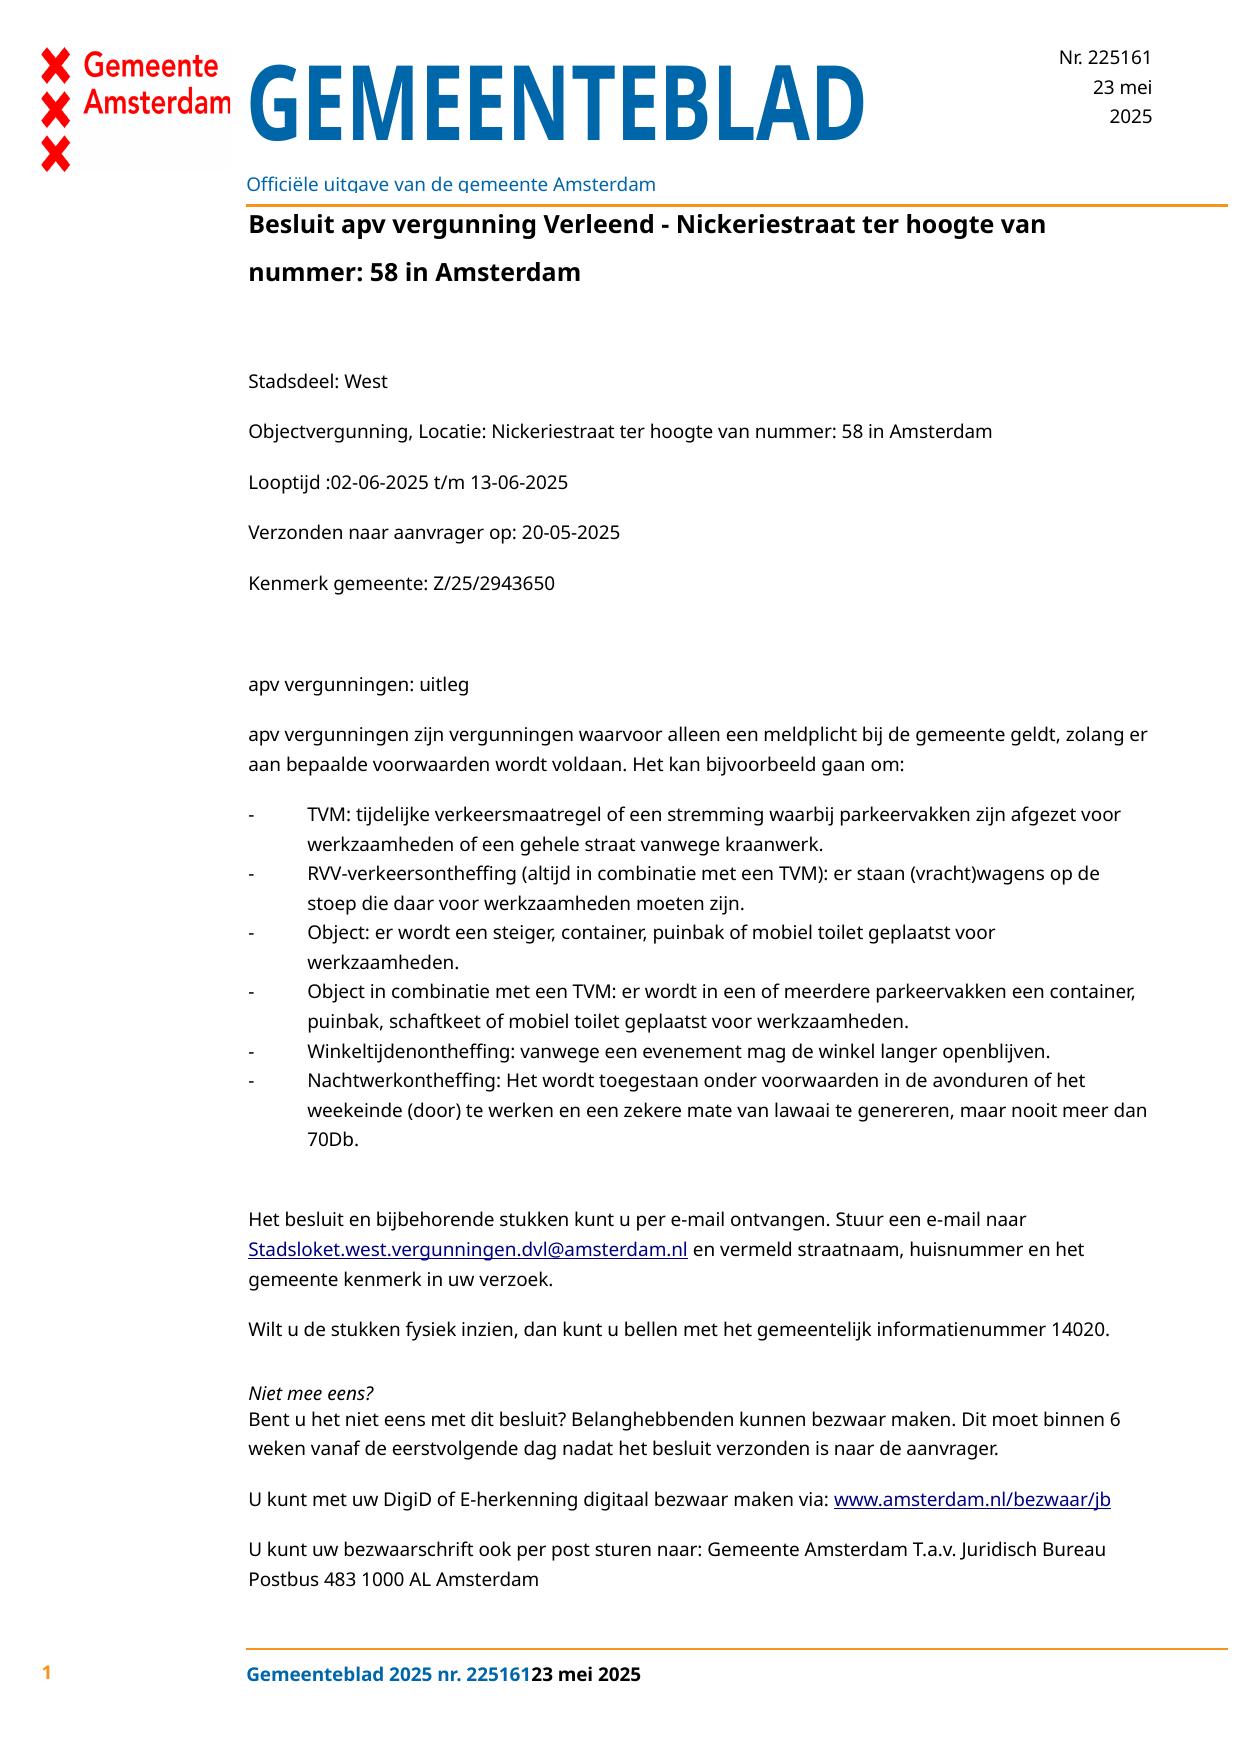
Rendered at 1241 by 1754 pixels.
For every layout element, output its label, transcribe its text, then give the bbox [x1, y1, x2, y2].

text Niet mee eens? [248, 1380, 1152, 1406]
text Looptijd :02-06-2025 t/m 13-06-2025 [248, 469, 1152, 495]
text Het besluit en bijbehorende stukken kunt u per e-mail ontvangen. Stuur een e-mail naar Stadsloket.west.vergunningen.dvl@amsterdam.nl en vermeld straatnaam, huisnummer en het gemeente kenmerk in uw verzoek. [248, 1207, 1152, 1292]
text Bent u het niet eens met dit besluit? Belanghebbenden kunnen bezwaar maken. Dit moet binnen 6 weken vanaf de eerstvolgende dag nadat het besluit verzonden is naar de aanvrager. [248, 1406, 1152, 1461]
list Nachtwerkontheffing: Het wordt toegestaan onder voorwaarden in de avonduren of het weekeinde (door) te werken en een zekere mate van lawaai te genereren, maar nooit meer dan 70Db. [248, 1067, 1152, 1152]
list TVM: tijdelijke verkeersmaatregel of een stremming waarbij parkeervakken zijn afgezet voor werkzaamheden of een gehele straat vanwege kraanwerk. [248, 801, 1152, 857]
list RVV-verkeersontheffing (altijd in combinatie met een TVM): er staan (vracht)wagens op de stoep die daar voor werkzaamheden moeten zijn. [248, 860, 1152, 916]
list Object: er wordt een steiger, container, puinbak of mobiel toilet geplaatst voor werkzaamheden. [248, 919, 1152, 975]
picture [41, 47, 231, 172]
text Stadsdeel: West [248, 368, 1152, 394]
text U kunt met uw DigiD of E-herkenning digitaal bezwaar maken via: www.amsterdam.nl/bezwaar/jb [248, 1486, 1152, 1512]
text U kunt uw bezwaarschrift ook per post sturen naar: Gemeente Amsterdam T.a.v. Juridisch Bureau Postbus 483 1000 AL Amsterdam [248, 1536, 1152, 1592]
list Winkeltijdenontheffing: vanwege een evenement mag de winkel langer openblijven. [248, 1038, 1152, 1064]
text Besluit apv vergunning Verleend - Nickeriestraat ter hoogte van nummer: 58 in Amsterdam [248, 207, 1152, 288]
text Verzonden naar aanvrager op: 20-05-2025 [248, 519, 1152, 545]
text apv vergunningen zijn vergunningen waarvoor alleen een meldplicht bij de gemeente geldt, zolang er aan bepaalde voorwaarden wordt voldaan. Het kan bijvoorbeeld gaan om: [248, 721, 1152, 777]
text Wilt u de stukken fysiek inzien, dan kunt u bellen met het gemeentelijk informatienummer 14020. [248, 1316, 1152, 1342]
text Objectvergunning, Locatie: Nickeriestraat ter hoogte van nummer: 58 in Amsterdam [248, 419, 1152, 444]
text apv vergunningen: uitleg [248, 671, 1152, 697]
list Object in combinatie met een TVM: er wordt in een of meerdere parkeervakken een container, puinbak, schaftkeet of mobiel toilet geplaatst voor werkzaamheden. [248, 979, 1152, 1034]
text Kenmerk gemeente: Z/25/2943650 [248, 570, 1152, 596]
